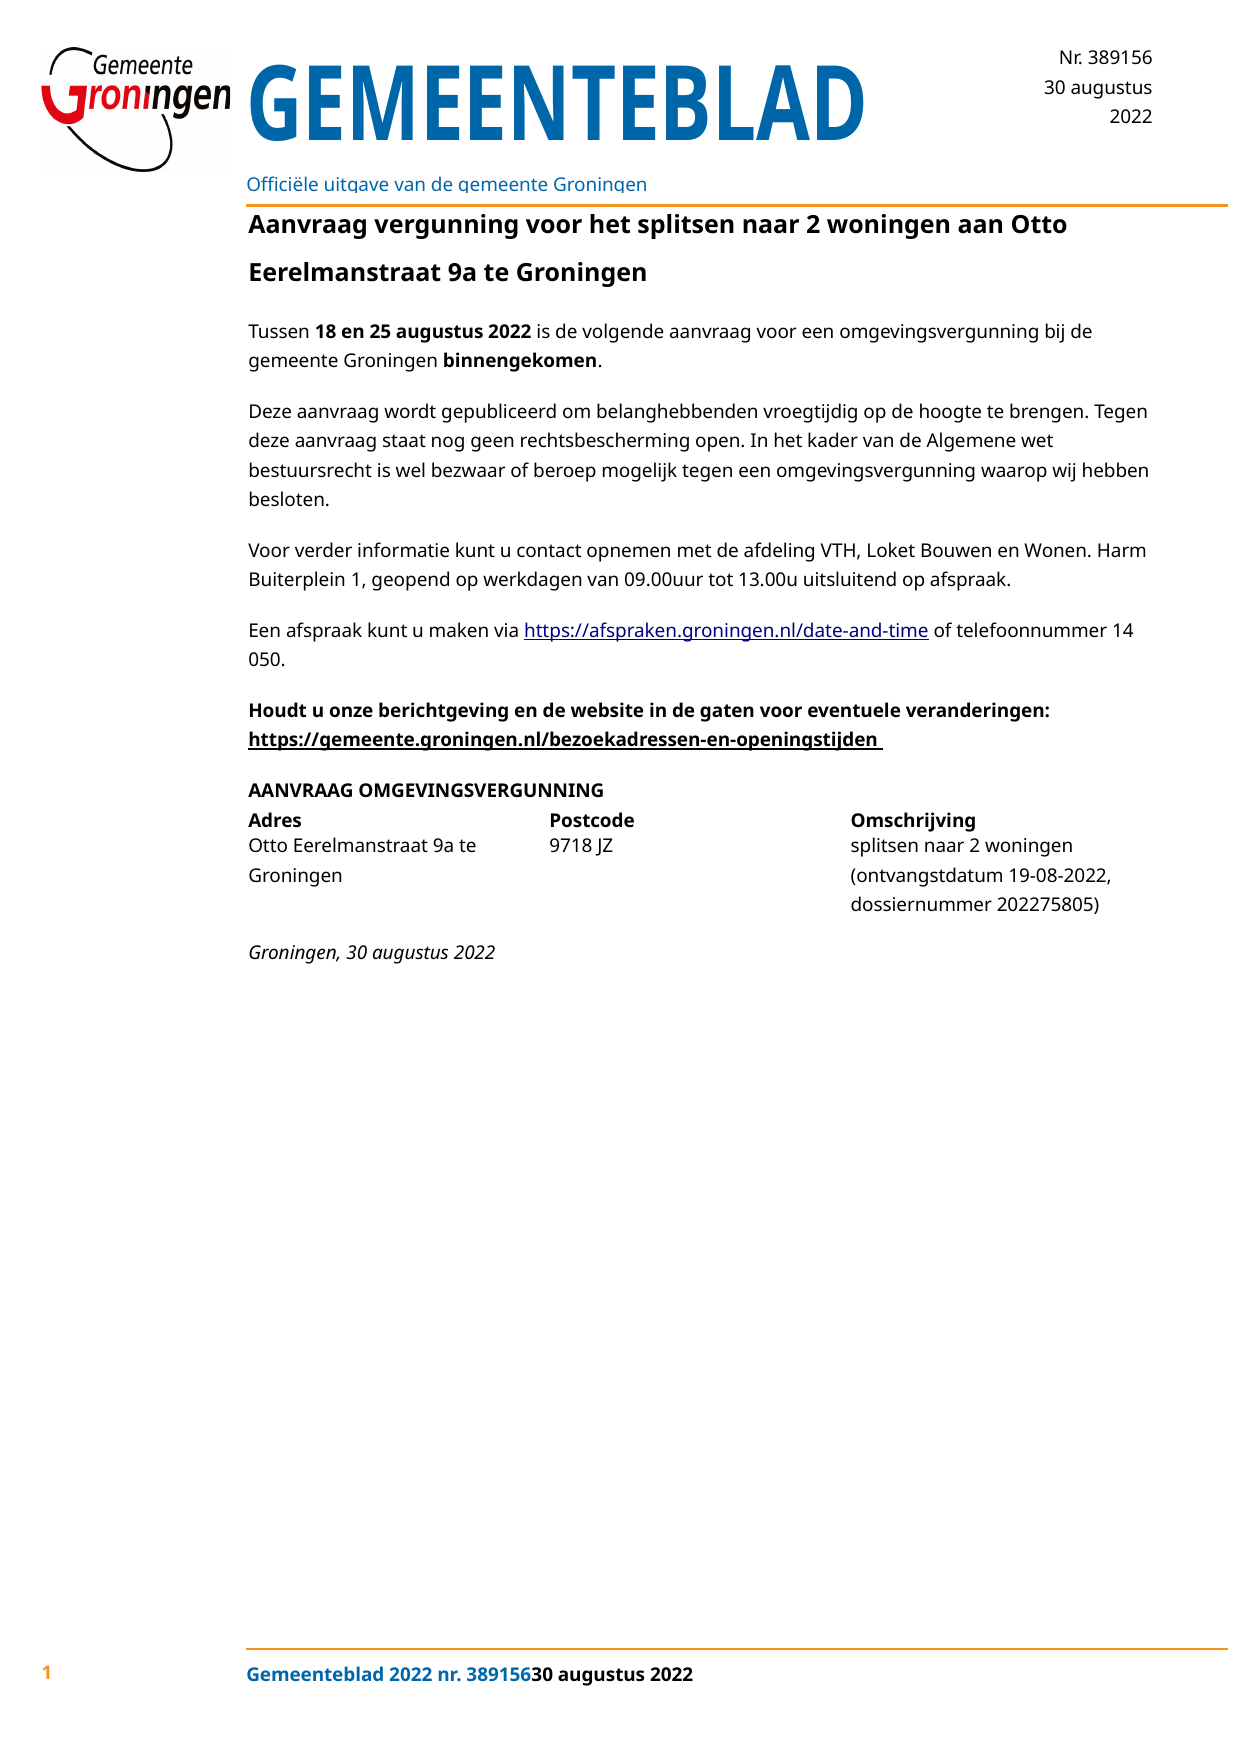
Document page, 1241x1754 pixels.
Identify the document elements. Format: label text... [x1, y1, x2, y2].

table_header Postcode [549, 807, 850, 832]
table_header Adres [248, 807, 549, 832]
text Houdt u onze berichtgeving en de website in de gaten voor eventuele veranderingen: https://gemeente.groningen.nl/bezoekadressen-en-openingstijden [248, 697, 1152, 752]
table_cell Otto Eerelmanstraat 9a te Groningen [248, 833, 549, 917]
text Deze aanvraag wordt gepubliceerd om belanghebbenden vroegtijdig op de hoogte te brengen. Tegen deze aanvraag staat nog geen rechtsbescherming open. In het kader van de Algemene wet bestuursrecht is wel bezwaar of beroep mogelijk tegen een omgevingsvergunning waarop wij hebben besloten. [248, 398, 1152, 512]
text Tussen 18 en 25 augustus 2022 is de volgende aanvraag voor een omgevingsvergunning bij de gemeente Groningen binnengekomen. [248, 318, 1152, 373]
text Een afspraak kunt u maken via https://afspraken.groningen.nl/date-and-time of telefoonnummer 14 050. [248, 617, 1152, 672]
text Voor verder informatie kunt u contact opnemen met de afdeling VTH, Loket Bouwen en Wonen. Harm Buiterplein 1, geopend op werkdagen van 09.00uur tot 13.00u uitsluitend op afspraak. [248, 537, 1152, 592]
table_cell splitsen naar 2 woningen (ontvangstdatum 19-08-2022, dossiernummer 202275805) [850, 833, 1152, 917]
picture [41, 47, 231, 172]
text Aanvraag vergunning voor het splitsen naar 2 woningen aan Otto Eerelmanstraat 9a te Groningen [248, 207, 1152, 288]
table_header Omschrijving [850, 807, 1152, 832]
table_cell 9718 JZ [549, 833, 850, 917]
text AANVRAAG OMGEVINGSVERGUNNING [248, 777, 1152, 803]
text Groningen, 30 augustus 2022 [248, 939, 1152, 964]
